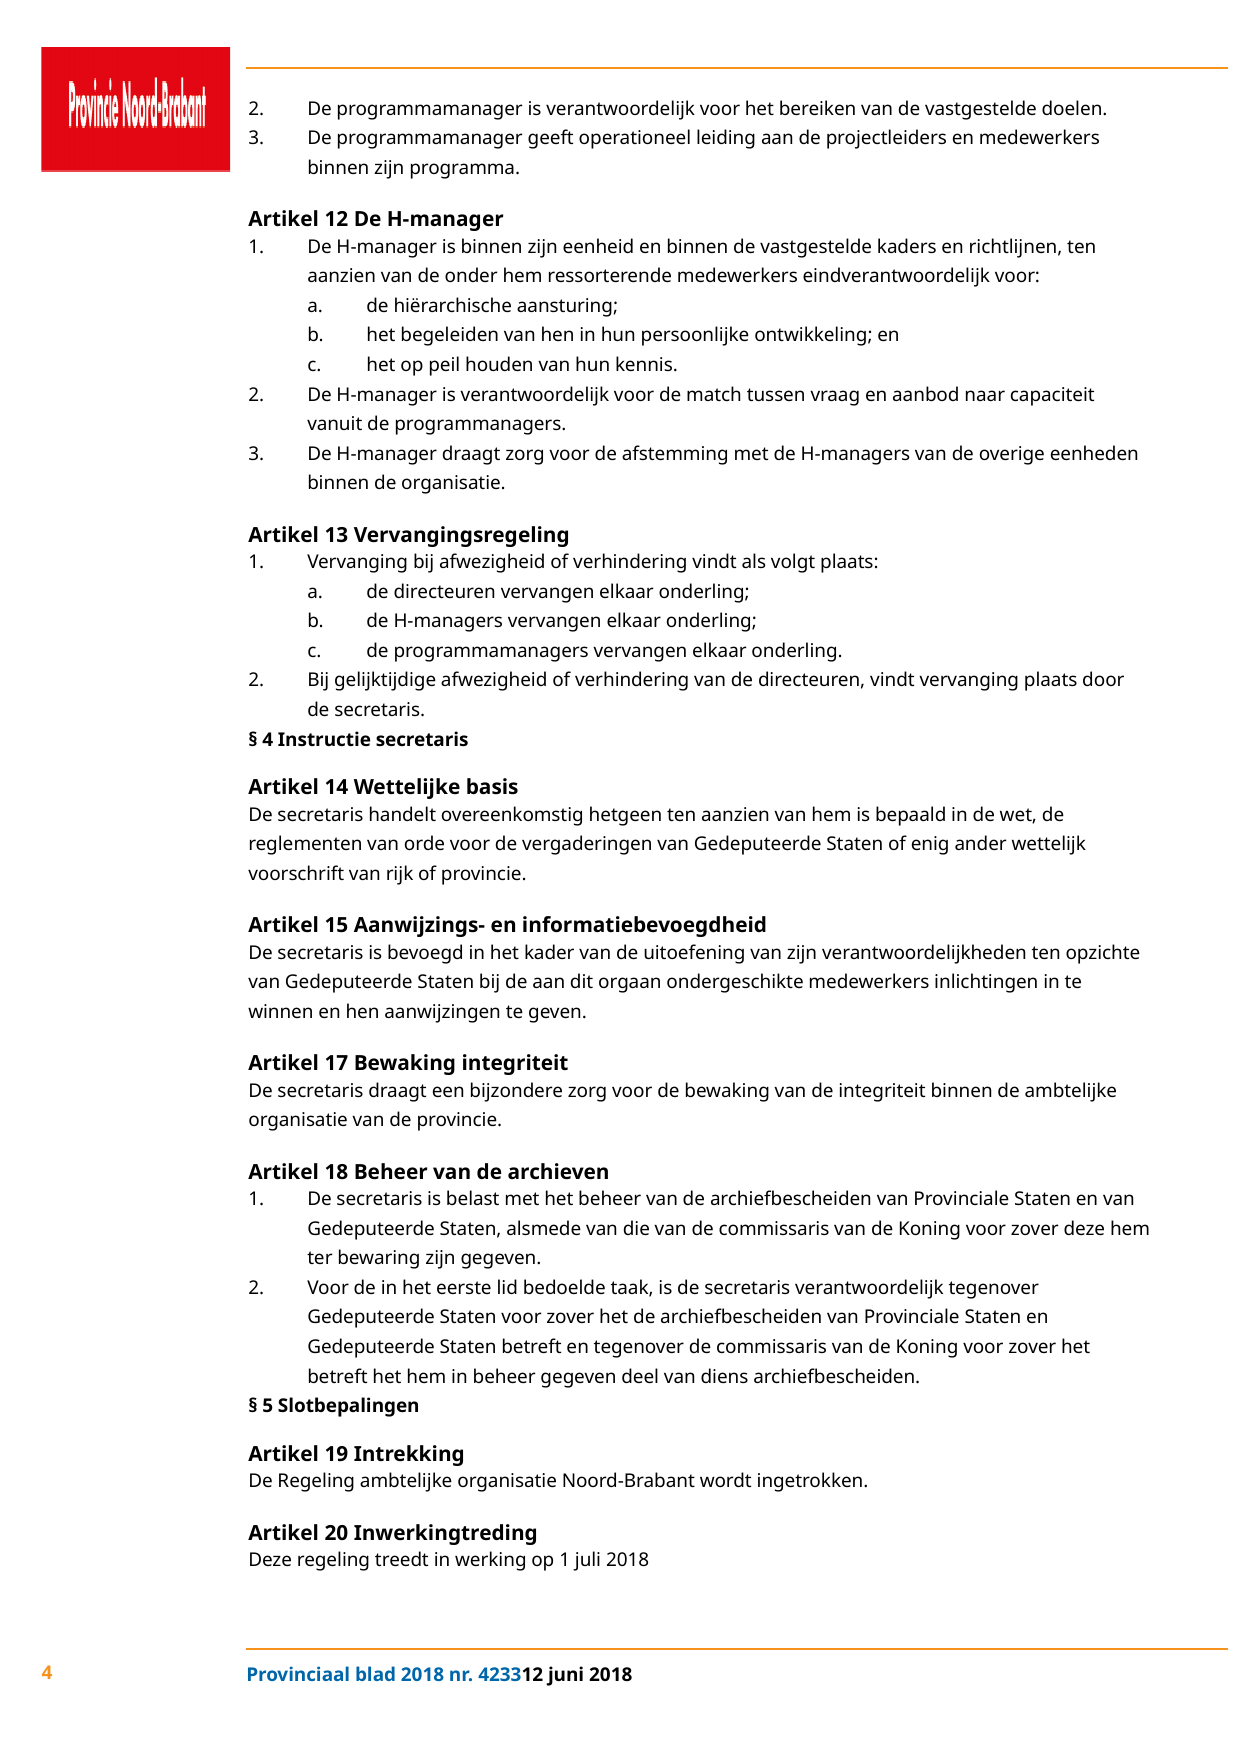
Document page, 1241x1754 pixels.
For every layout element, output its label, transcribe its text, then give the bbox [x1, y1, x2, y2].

list De programmamanager geeft operationeel leiding aan de projectleiders en medewerkers binnen zijn programma. [248, 124, 1152, 180]
list het op peil houden van hun kennis. [307, 351, 1152, 377]
picture [41, 47, 231, 172]
text De secretaris is bevoegd in het kader van de uitoefening van zijn verantwoordelijkheden ten opzichte van Gedeputeerde Staten bij de aan dit orgaan ondergeschikte medewerkers inlichtingen in te winnen en hen aanwijzingen te geven. [248, 939, 1152, 1024]
list De H-manager is binnen zijn eenheid en binnen de vastgestelde kaders en richtlijnen, ten aanzien van de onder hem ressorterende medewerkers eindverantwoordelijk voor: [248, 233, 1152, 288]
list Voor de in het eerste lid bedoelde taak, is de secretaris verantwoordelijk tegenover Gedeputeerde Staten voor zover het de archiefbescheiden van Provinciale Staten en Gedeputeerde Staten betreft en tegenover de commissaris van de Koning voor zover het betreft het hem in beheer gegeven deel van diens archiefbescheiden. [248, 1274, 1152, 1388]
text Artikel 17 Bewaking integriteit [248, 1048, 1152, 1077]
text Artikel 12 De H-manager [248, 204, 1152, 233]
text Artikel 14 Wettelijke basis [248, 772, 1152, 801]
list Vervanging bij afwezigheid of verhindering vindt als volgt plaats: [248, 548, 1152, 574]
list De secretaris is belast met het beheer van de archiefbescheiden van Provinciale Staten en van Gedeputeerde Staten, alsmede van die van de commissaris van de Koning voor zover deze hem ter bewaring zijn gegeven. [248, 1185, 1152, 1270]
list De H-manager is verantwoordelijk voor de match tussen vraag en aanbod naar capaciteit vanuit de programmanagers. [248, 381, 1152, 436]
text Artikel 15 Aanwijzings- en informatiebevoegdheid [248, 910, 1152, 939]
text De Regeling ambtelijke organisatie Noord-Brabant wordt ingetrokken. [248, 1467, 1152, 1493]
text Artikel 13 Vervangingsregeling [248, 520, 1152, 548]
list de directeuren vervangen elkaar onderling; [307, 578, 1152, 604]
text De secretaris handelt overeenkomstig hetgeen ten aanzien van hem is bepaald in de wet, de reglementen van orde voor de vergaderingen van Gedeputeerde Staten of enig ander wettelijk voorschrift van rijk of provincie. [248, 801, 1152, 886]
text Artikel 19 Intrekking [248, 1439, 1152, 1467]
list Bij gelijktijdige afwezigheid of verhindering van de directeuren, vindt vervanging plaats door de secretaris. [248, 667, 1152, 722]
list de hiërarchische aansturing; [307, 292, 1152, 318]
list het begeleiden van hen in hun persoonlijke ontwikkeling; en [307, 322, 1152, 347]
list De H-manager draagt zorg voor de afstemming met de H-managers van de overige eenheden binnen de organisatie. [248, 440, 1152, 495]
text § 4 Instructie secretaris [248, 726, 1152, 752]
list de programmamanagers vervangen elkaar onderling. [307, 637, 1152, 663]
text Artikel 18 Beheer van de archieven [248, 1157, 1152, 1185]
text Artikel 20 Inwerkingtreding [248, 1518, 1152, 1546]
text § 5 Slotbepalingen [248, 1392, 1152, 1418]
list de H-managers vervangen elkaar onderling; [307, 607, 1152, 633]
text Deze regeling treedt in werking op 1 juli 2018 [248, 1546, 1152, 1572]
list De programmamanager is verantwoordelijk voor het bereiken van de vastgestelde doelen. [248, 95, 1152, 121]
text De secretaris draagt een bijzondere zorg voor de bewaking van de integriteit binnen de ambtelijke organisatie van de provincie. [248, 1077, 1152, 1132]
